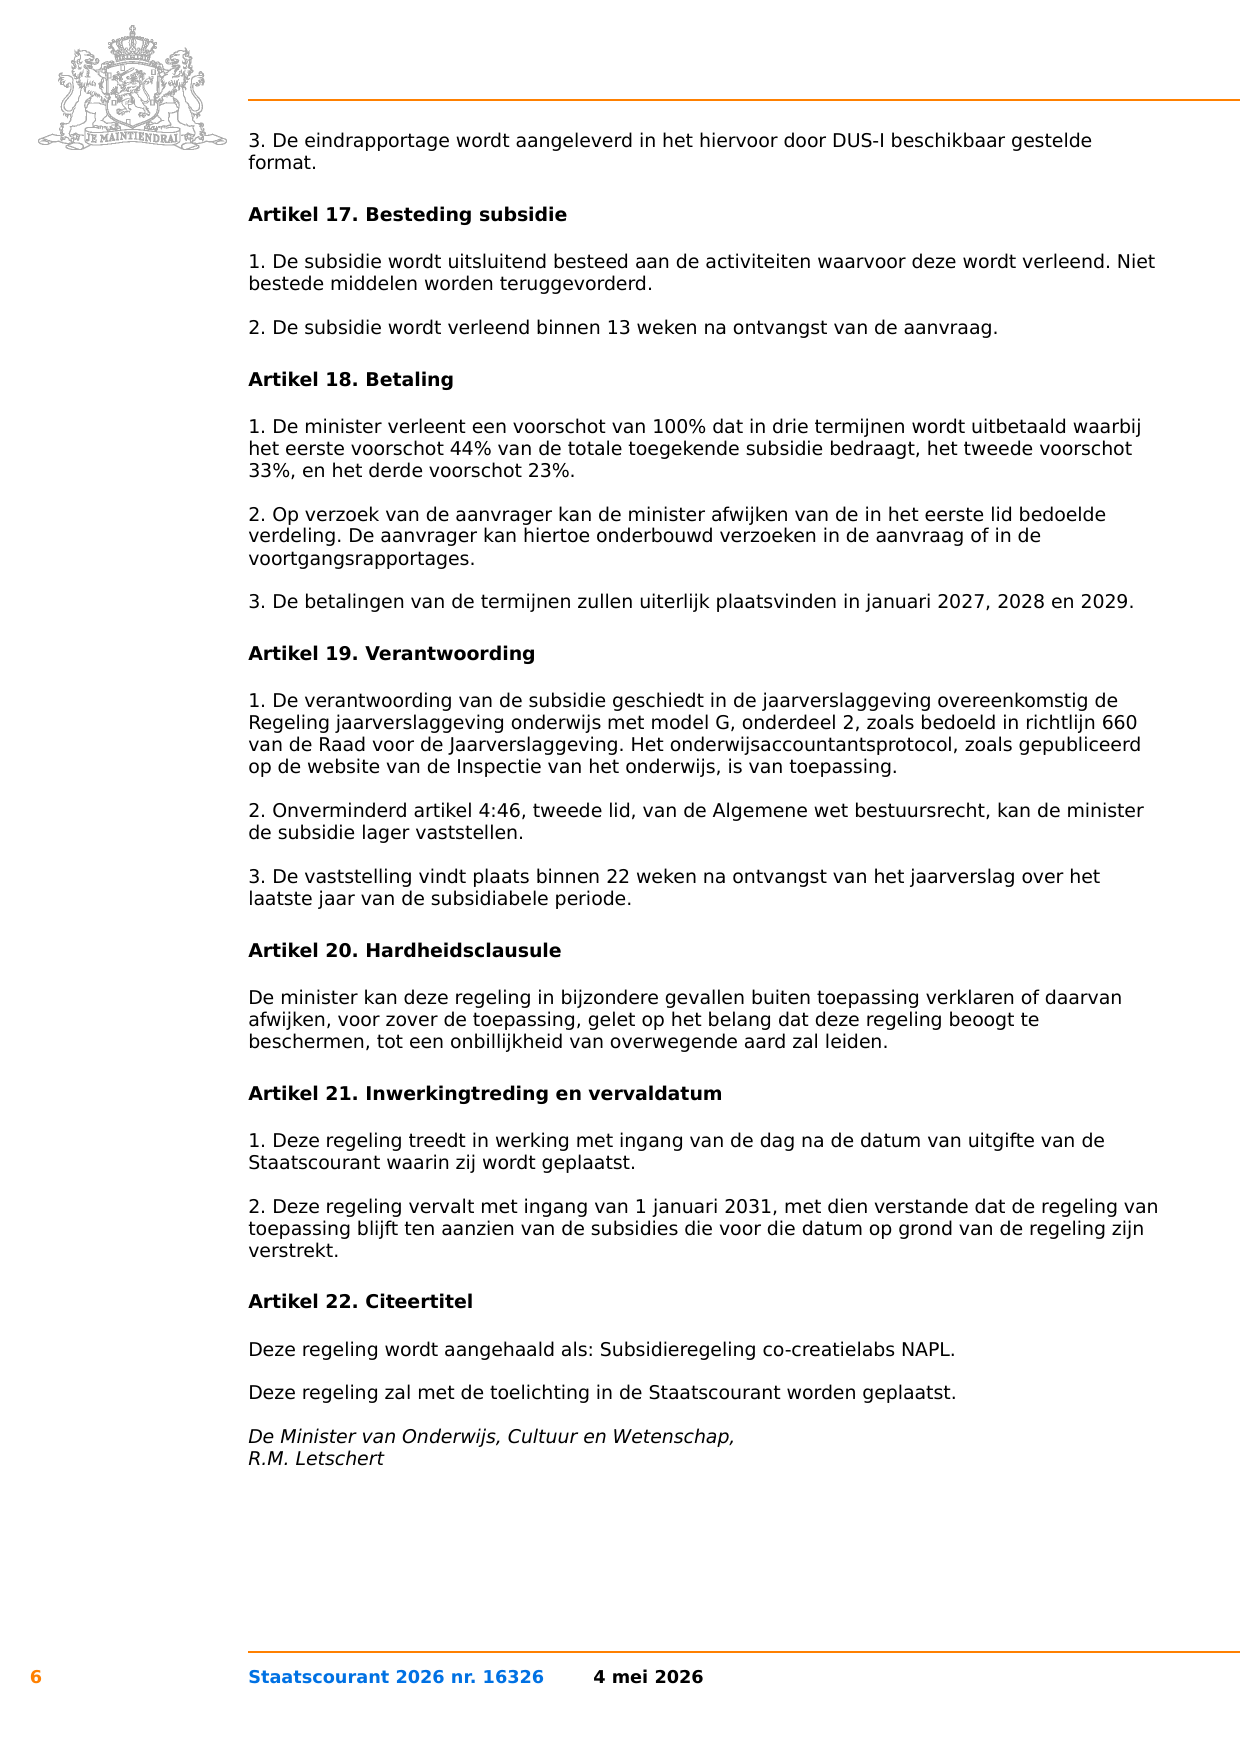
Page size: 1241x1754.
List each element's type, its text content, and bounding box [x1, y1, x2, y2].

text 3. De betalingen van de termijnen zullen uiterlijk plaatsvinden in januari 2027, 2028 en 2029. [248, 591, 1163, 613]
text Deze regeling zal met de toelichting in de Staatscourant worden geplaatst. [248, 1382, 1163, 1404]
text 1. De subsidie wordt uitsluitend besteed aan de activiteiten waarvoor deze wordt verleend. Niet bestede middelen worden teruggevorderd. [248, 251, 1163, 295]
text 2. Deze regeling vervalt met ingang van 1 januari 2031, met dien verstande dat de regeling van toepassing blijft ten aanzien van de subsidies die voor die datum op grond van de regeling zijn verstrekt. [248, 1196, 1163, 1261]
text Deze regeling wordt aangehaald als: Subsidieregeling co-creatielabs NAPL. [248, 1338, 1163, 1360]
text De Minister van Onderwijs, Cultuur en Wetenschap, R.M. Letschert [248, 1426, 1163, 1470]
subtitle Artikel 21. Inwerkingtreding en vervaldatum [248, 1083, 1163, 1105]
subtitle Artikel 19. Verantwoording [248, 643, 1163, 665]
subtitle Artikel 20. Hardheidsclausule [248, 940, 1163, 962]
subtitle Artikel 17. Besteding subsidie [248, 204, 1163, 226]
text 1. De minister verleent een voorschot van 100% dat in drie termijnen wordt uitbetaald waarbij het eerste voorschot 44% van de totale toegekende subsidie bedraagt, het tweede voorschot 33%, en het derde voorschot 23%. [248, 416, 1163, 482]
text 2. De subsidie wordt verleend binnen 13 weken na ontvangst van de aanvraag. [248, 317, 1163, 339]
text De minister kan deze regeling in bijzondere gevallen buiten toepassing verklaren of daarvan afwijken, voor zover de toepassing, gelet op het belang dat deze regeling beoogt te beschermen, tot een onbillijkheid van overwegende aard zal leiden. [248, 987, 1163, 1053]
text 1. De verantwoording van de subsidie geschiedt in de jaarverslaggeving overeenkomstig de Regeling jaarverslaggeving onderwijs met model G, onderdeel 2, zoals bedoeld in richtlijn 660 van de Raad voor de Jaarverslaggeving. Het onderwijsaccountantsprotocol, zoals gepubliceerd op de website van de Inspectie van het onderwijs, is van toepassing. [248, 690, 1163, 778]
text 2. Op verzoek van de aanvrager kan de minister afwijken van de in het eerste lid bedoelde verdeling. De aanvrager kan hiertoe onderbouwd verzoeken in de aanvraag of in de voortgangsrapportages. [248, 503, 1163, 569]
text 3. De eindrapportage wordt aangeleverd in het hiervoor door DUS-I beschikbaar gestelde format. [248, 130, 1163, 174]
text 2. Onverminderd artikel 4:46, tweede lid, van de Algemene wet bestuursrecht, kan de minister de subsidie lager vaststellen. [248, 800, 1163, 844]
subtitle Artikel 22. Citeertitel [248, 1291, 1163, 1313]
subtitle Artikel 18. Betaling [248, 369, 1163, 391]
text 1. Deze regeling treedt in werking met ingang van de dag na de datum van uitgifte van de Staatscourant waarin zij wordt geplaatst. [248, 1130, 1163, 1174]
text 3. De vaststelling vindt plaats binnen 22 weken na ontvangst van het jaarverslag over het laatste jaar van de subsidiabele periode. [248, 866, 1163, 910]
picture [38, 25, 227, 150]
